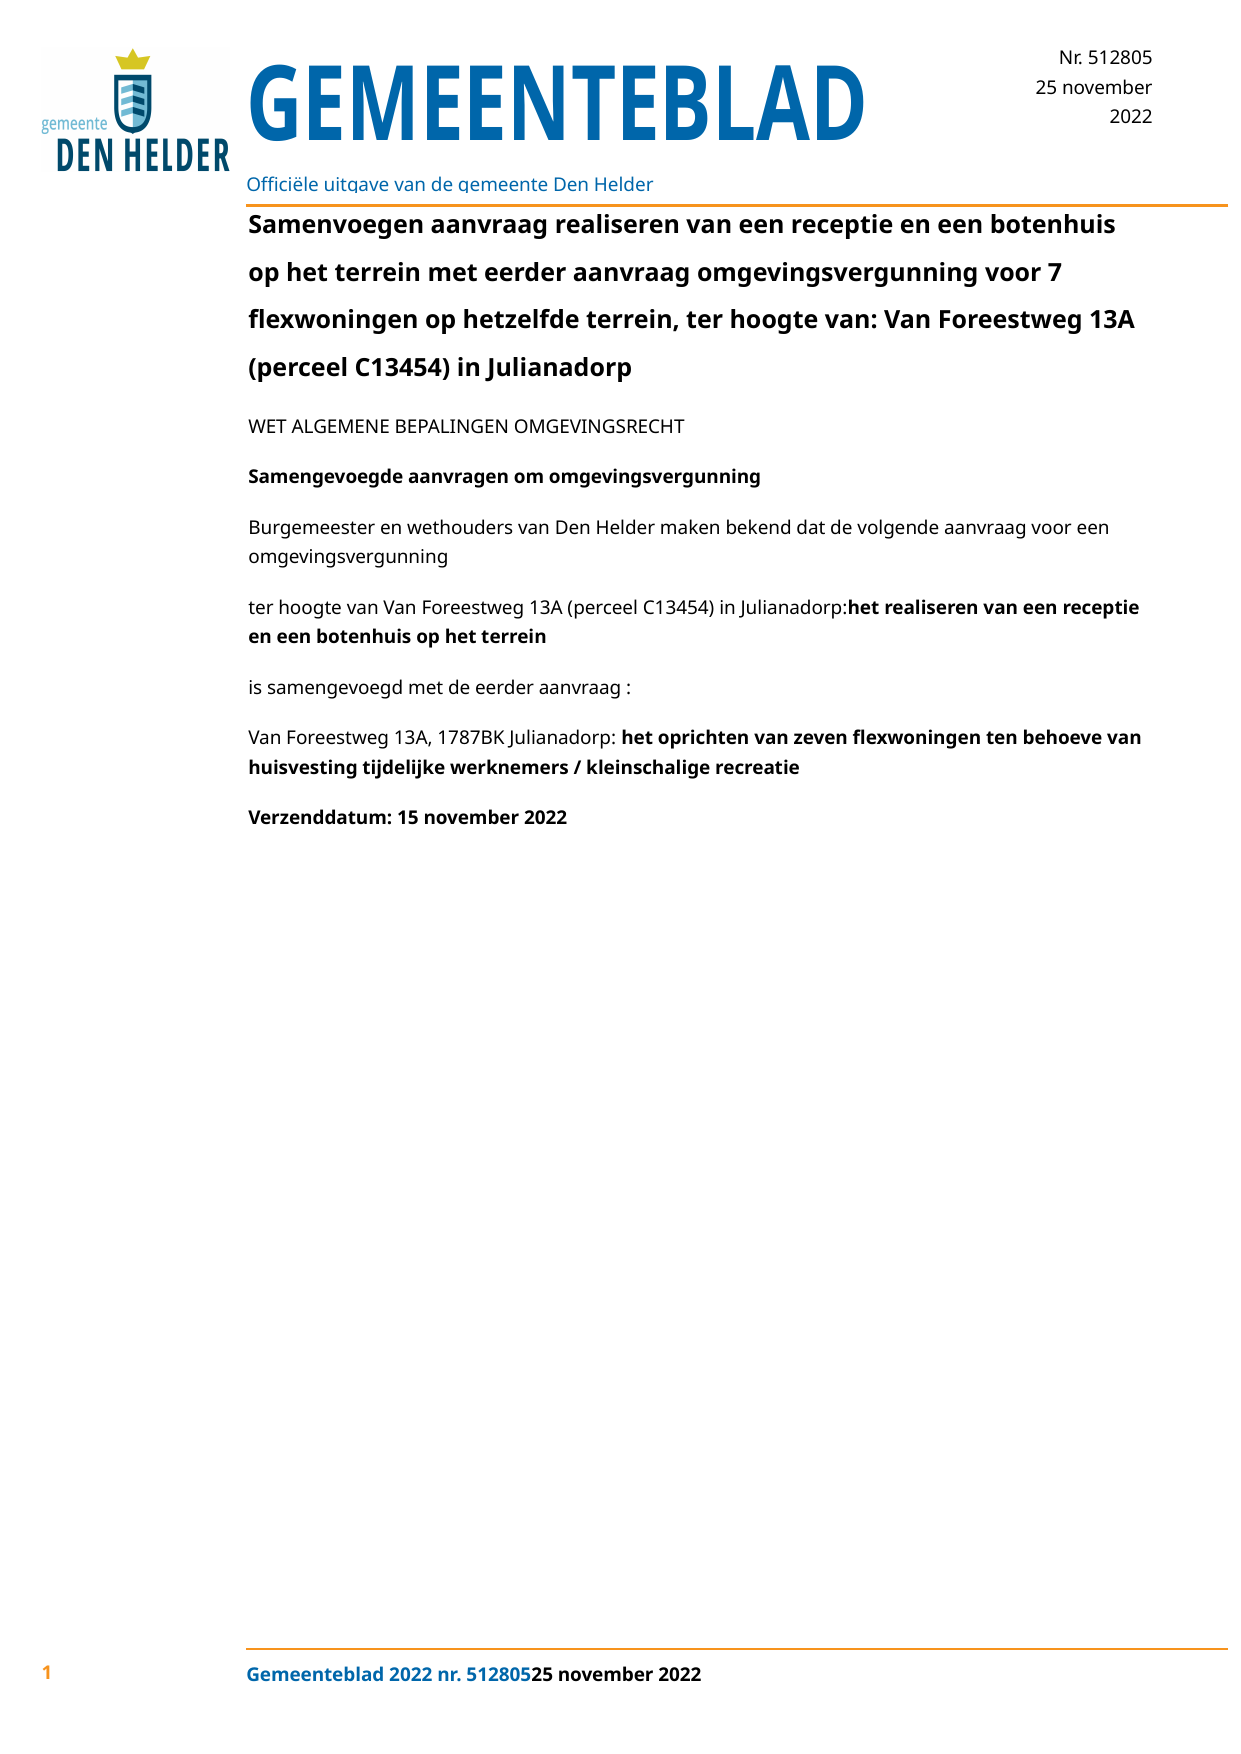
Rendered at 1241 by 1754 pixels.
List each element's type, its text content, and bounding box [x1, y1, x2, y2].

text Samengevoegde aanvragen om omgevingsvergunning [248, 463, 1152, 489]
picture [100, 154, 106, 172]
picture [41, 47, 231, 172]
picture [182, 144, 187, 165]
picture [130, 157, 135, 172]
text ter hoogte van Van Foreestweg 13A (perceel C13454) in Julianadorp:het realiseren van een receptie en een botenhuis op het terrein [248, 594, 1152, 649]
text Verzenddatum: 15 november 2022 [248, 804, 1152, 830]
picture [63, 144, 68, 165]
text is samengevoegd met de eerder aanvraag : [248, 674, 1152, 700]
text WET ALGEMENE BEPALINGEN OMGEVINGSRECHT [248, 413, 1152, 439]
text Van Foreestweg 13A, 1787BK Julianadorp: het oprichten van zeven flexwoningen ten behoeve van huisvesting tijdelijke werknemers / kleinschalige recreatie [248, 724, 1152, 780]
picture [220, 160, 224, 172]
text Burgemeester en wethouders van Den Helder maken bekend dat de volgende aanvraag voor een omgevingsvergunning [248, 514, 1152, 569]
text Samenvoegen aanvraag realiseren van een receptie en een botenhuis op het terrein met eerder aanvraag omgevingsvergunning voor 7 flexwoningen op hetzelfde terrein, ter hoogte van: Van Foreestweg 13A (perceel C13454) in Julianadorp [248, 207, 1152, 384]
